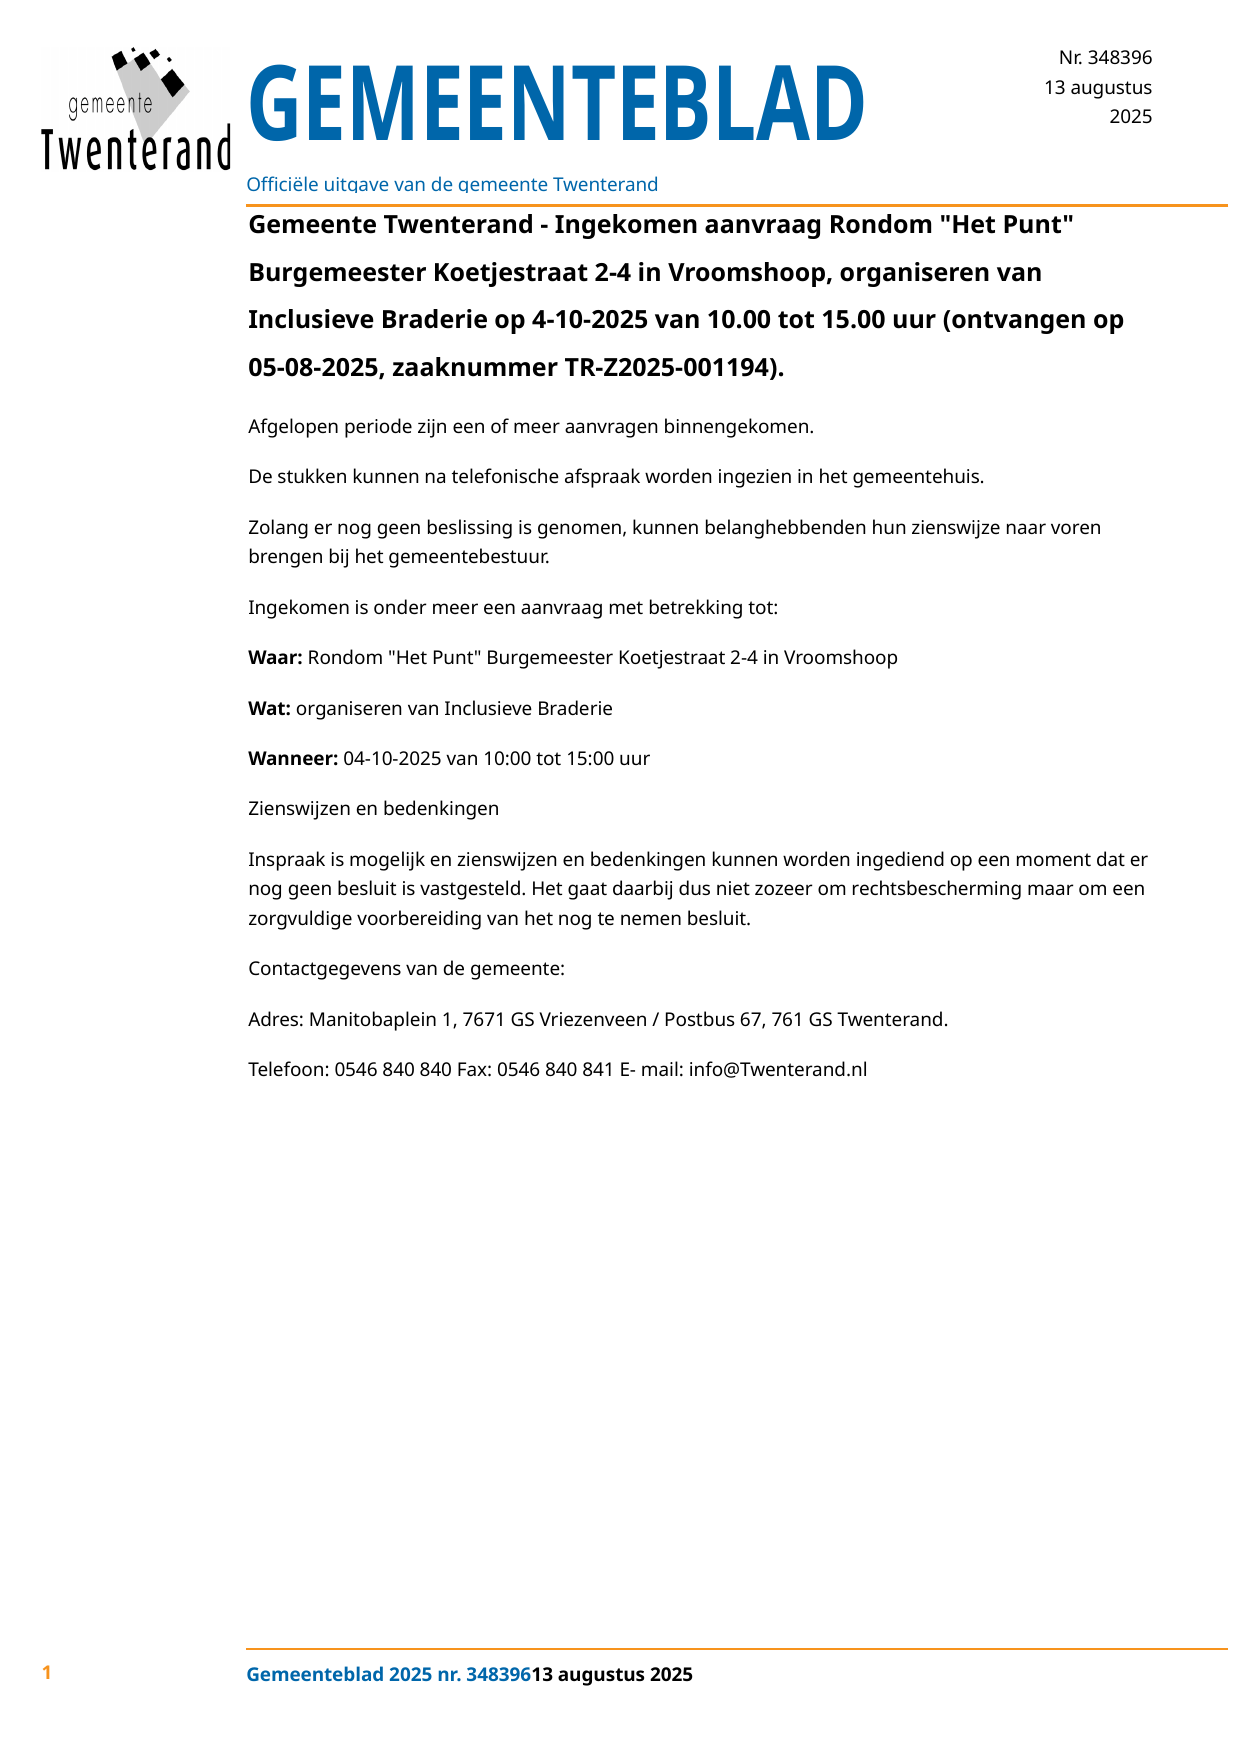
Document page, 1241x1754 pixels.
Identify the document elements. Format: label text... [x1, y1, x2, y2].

text Zienswijzen en bedenkingen [248, 796, 1152, 821]
text Zolang er nog geen beslissing is genomen, kunnen belanghebbenden hun zienswijze naar voren brengen bij het gemeentebestuur. [248, 514, 1152, 569]
text Afgelopen periode zijn een of meer aanvragen binnengekomen. [248, 413, 1152, 439]
text Telefoon: 0546 840 840 Fax: 0546 840 841 E- mail: info@Twenterand.nl [248, 1056, 1152, 1082]
text Wat: organiseren van Inclusieve Braderie [248, 695, 1152, 721]
text De stukken kunnen na telefonische afspraak worden ingezien in het gemeentehuis. [248, 463, 1152, 489]
text Contactgegevens van de gemeente: [248, 956, 1152, 981]
text Adres: Manitobaplein 1, 7671 GS Vriezenveen / Postbus 67, 761 GS Twenterand. [248, 1006, 1152, 1032]
text Gemeente Twenterand - Ingekomen aanvraag Rondom "Het Punt" Burgemeester Koetjestraat 2-4 in Vroomshoop, organiseren van Inclusieve Braderie op 4-10-2025 van 10.00 tot 15.00 uur (ontvangen op 05-08-2025, zaaknummer TR-Z2025-001194). [248, 207, 1152, 384]
text Ingekomen is onder meer een aanvraag met betrekking tot: [248, 594, 1152, 620]
text Inspraak is mogelijk en zienswijzen en bedenkingen kunnen worden ingediend op een moment dat er nog geen besluit is vastgesteld. Het gaat daarbij dus niet zozeer om rechtsbescherming maar om een zorgvuldige voorbereiding van het nog te nemen besluit. [248, 846, 1152, 931]
text Waar: Rondom "Het Punt" Burgemeester Koetjestraat 2-4 in Vroomshoop [248, 644, 1152, 670]
text Wanneer: 04-10-2025 van 10:00 tot 15:00 uur [248, 745, 1152, 771]
picture [41, 47, 231, 172]
